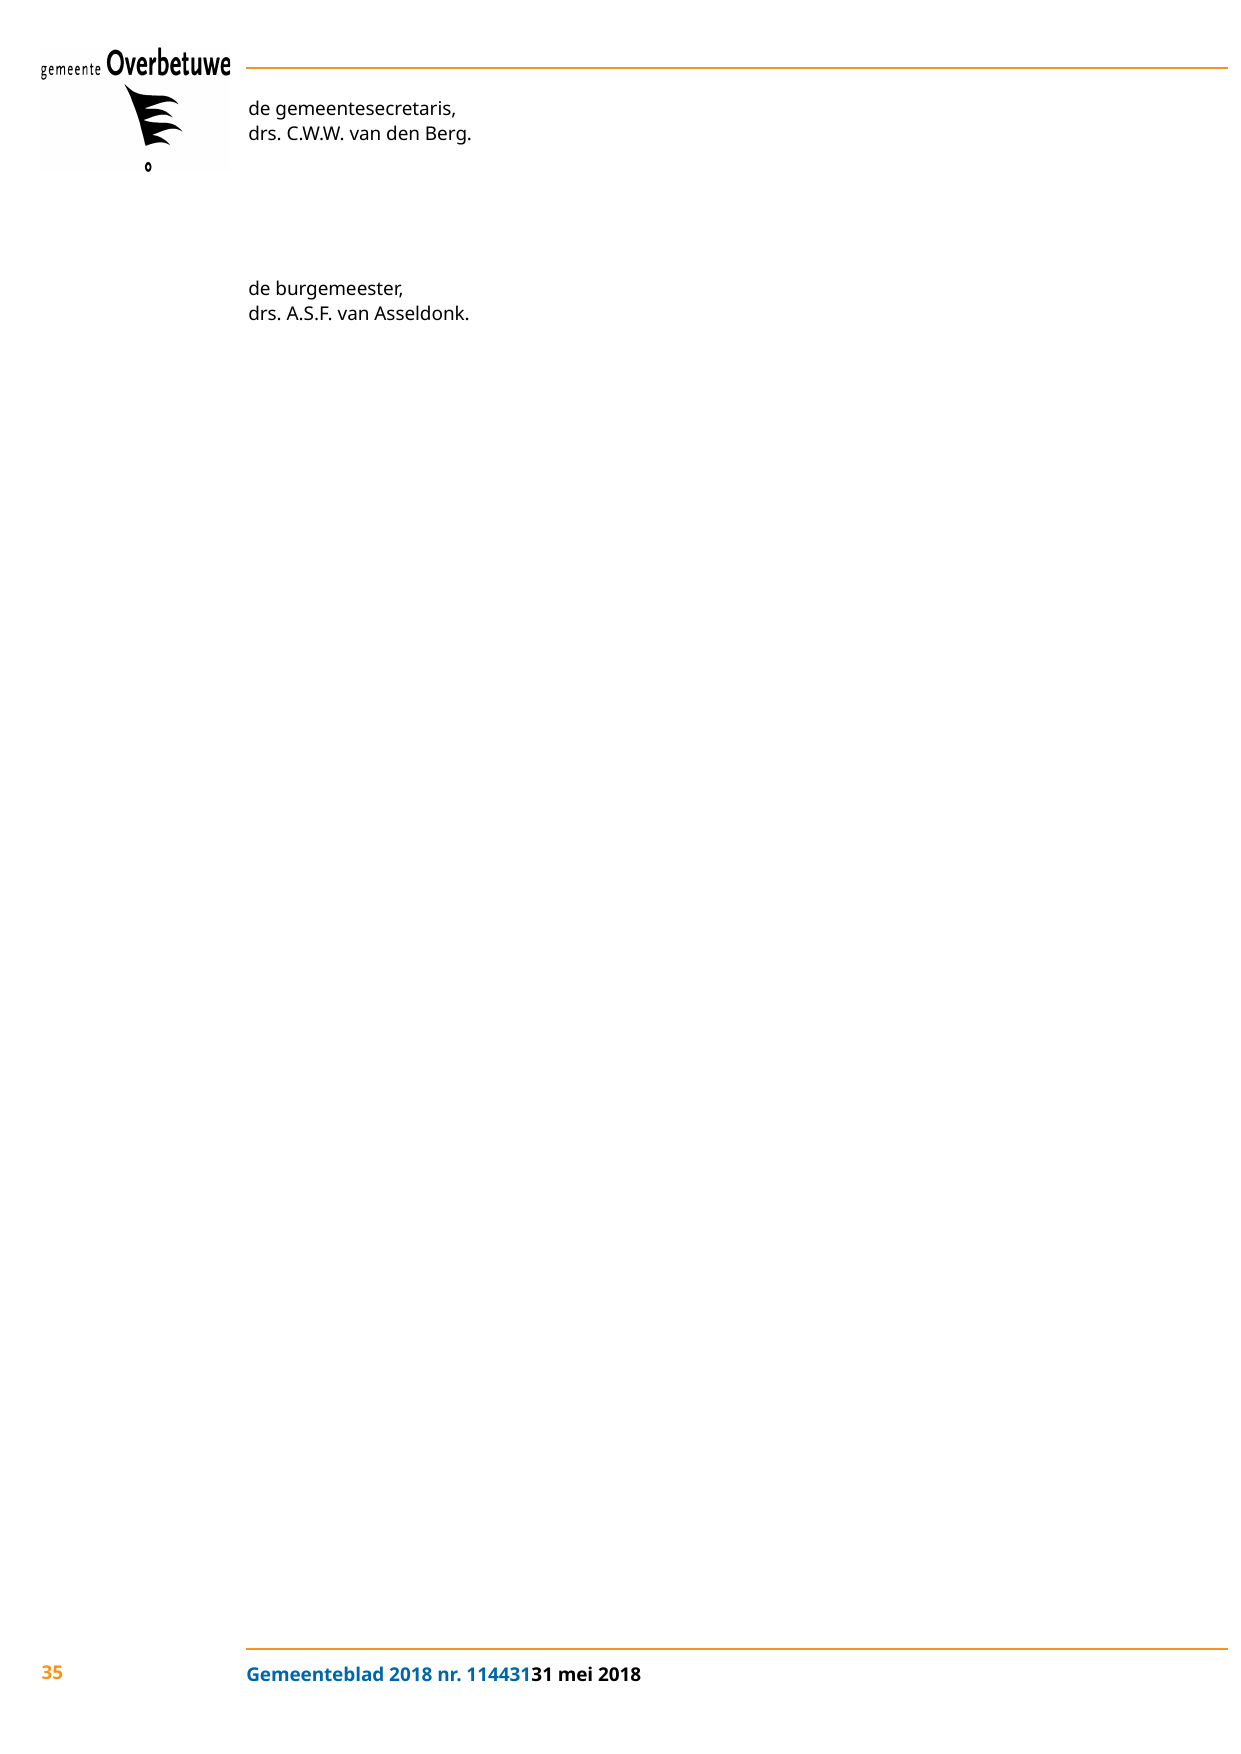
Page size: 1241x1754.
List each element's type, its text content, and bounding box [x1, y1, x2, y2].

text de gemeentesecretaris, [248, 95, 1152, 121]
text drs. A.S.F. van Asseldonk. [248, 301, 1152, 326]
text drs. C.W.W. van den Berg. [248, 121, 1152, 146]
picture [41, 47, 231, 172]
text de burgemeester, [248, 275, 1152, 301]
